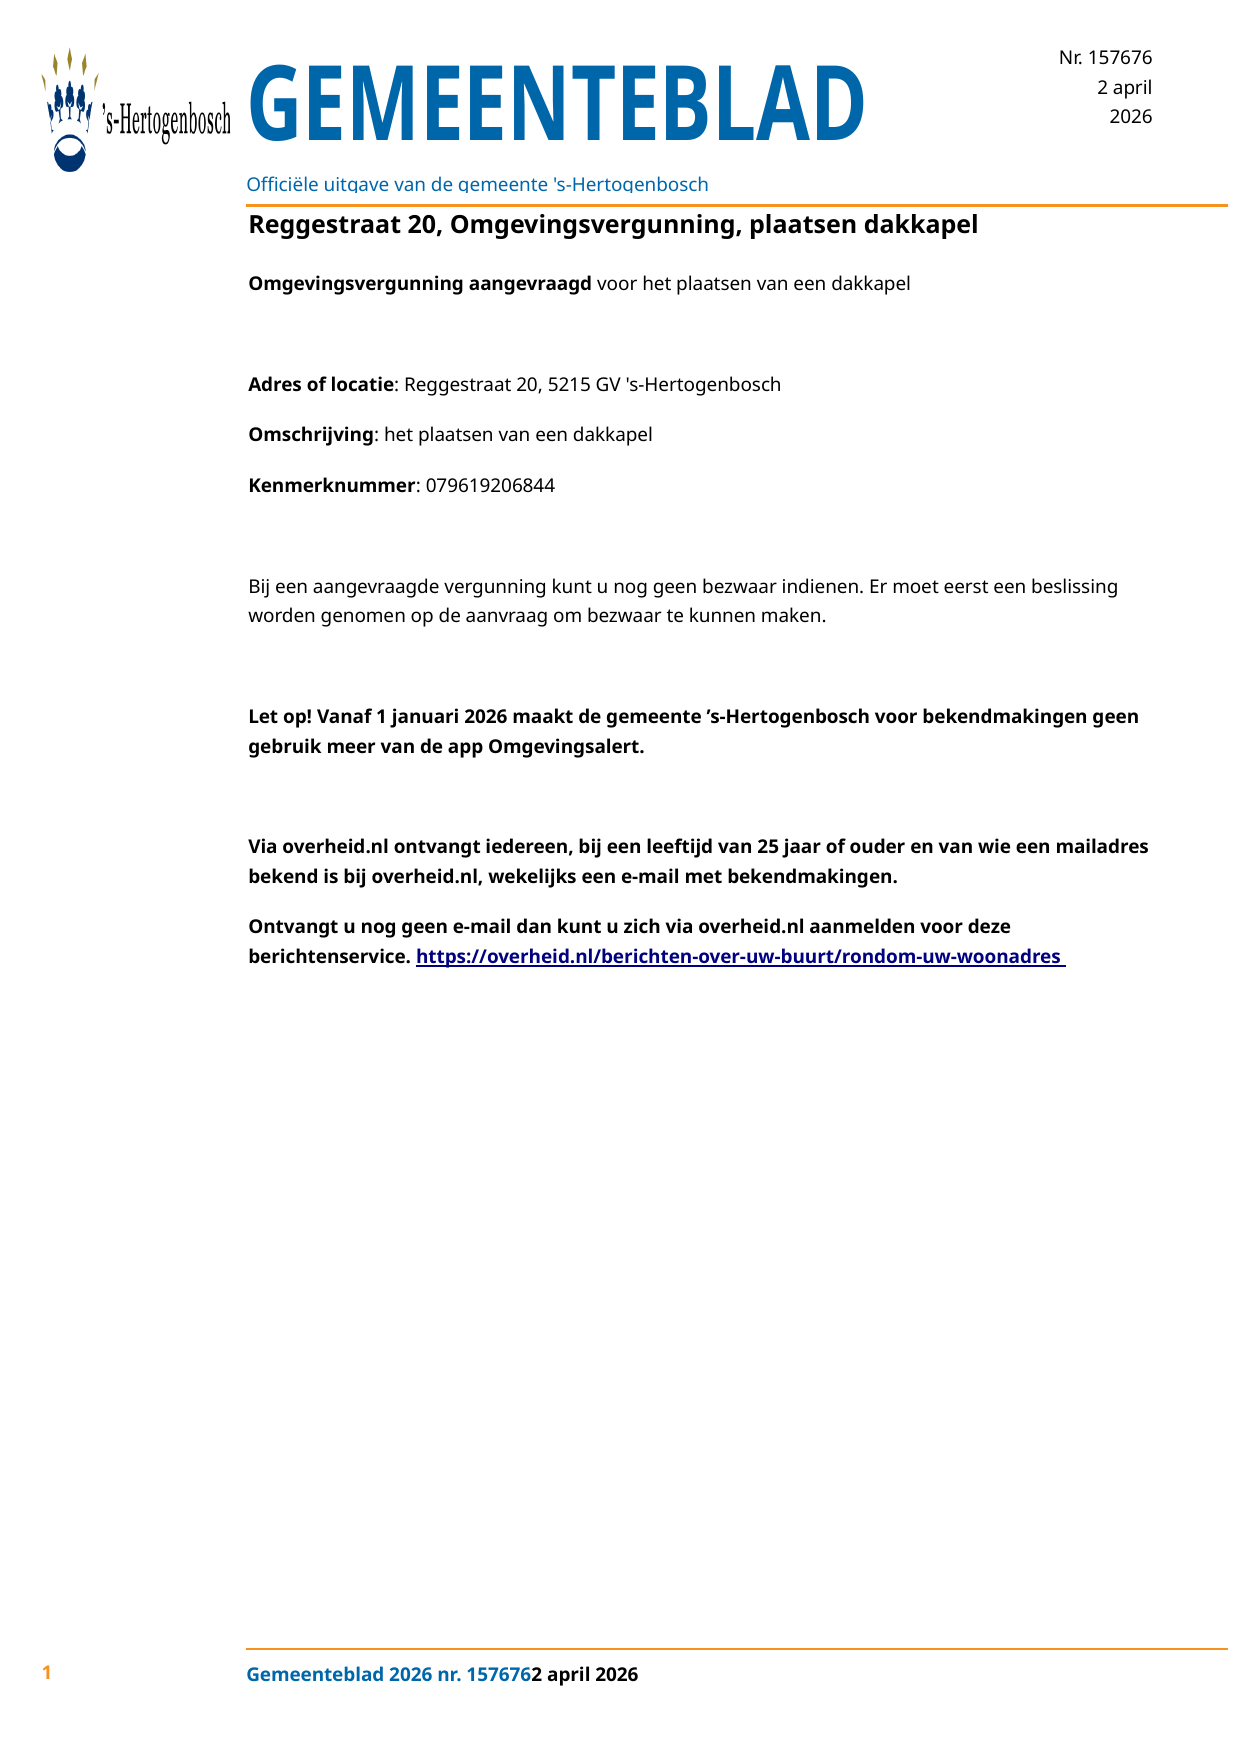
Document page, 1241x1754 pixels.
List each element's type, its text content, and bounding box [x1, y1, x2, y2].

text Bij een aangevraagde vergunning kunt u nog geen bezwaar indienen. Er moet eerst een beslissing worden genomen op de aanvraag om bezwaar te kunnen maken. [248, 573, 1152, 628]
text Via overheid.nl ontvangt iedereen, bij een leeftijd van 25 jaar of ouder en van wie een mailadres bekend is bij overheid.nl, wekelijks een e-mail met bekendmakingen. [248, 834, 1152, 889]
text Kenmerknummer: 079619206844 [248, 472, 1152, 498]
picture [41, 47, 231, 172]
text Let op! Vanaf 1 januari 2026 maakt de gemeente ’s-Hertogenbosch voor bekendmakingen geen gebruik meer van de app Omgevingsalert. [248, 703, 1152, 758]
text Reggestraat 20, Omgevingsvergunning, plaatsen dakkapel [248, 207, 1152, 241]
text Omgevingsvergunning aangevraagd voor het plaatsen van een dakkapel [248, 270, 1152, 296]
text Adres of locatie: Reggestraat 20, 5215 GV 's-Hertogenbosch [248, 371, 1152, 397]
text Ontvangt u nog geen e-mail dan kunt u zich via overheid.nl aanmelden voor deze berichtenservice. https://overheid.nl/berichten-over-uw-buurt/rondom-uw-woonadres [248, 914, 1152, 969]
text Omschrijving: het plaatsen van een dakkapel [248, 422, 1152, 447]
